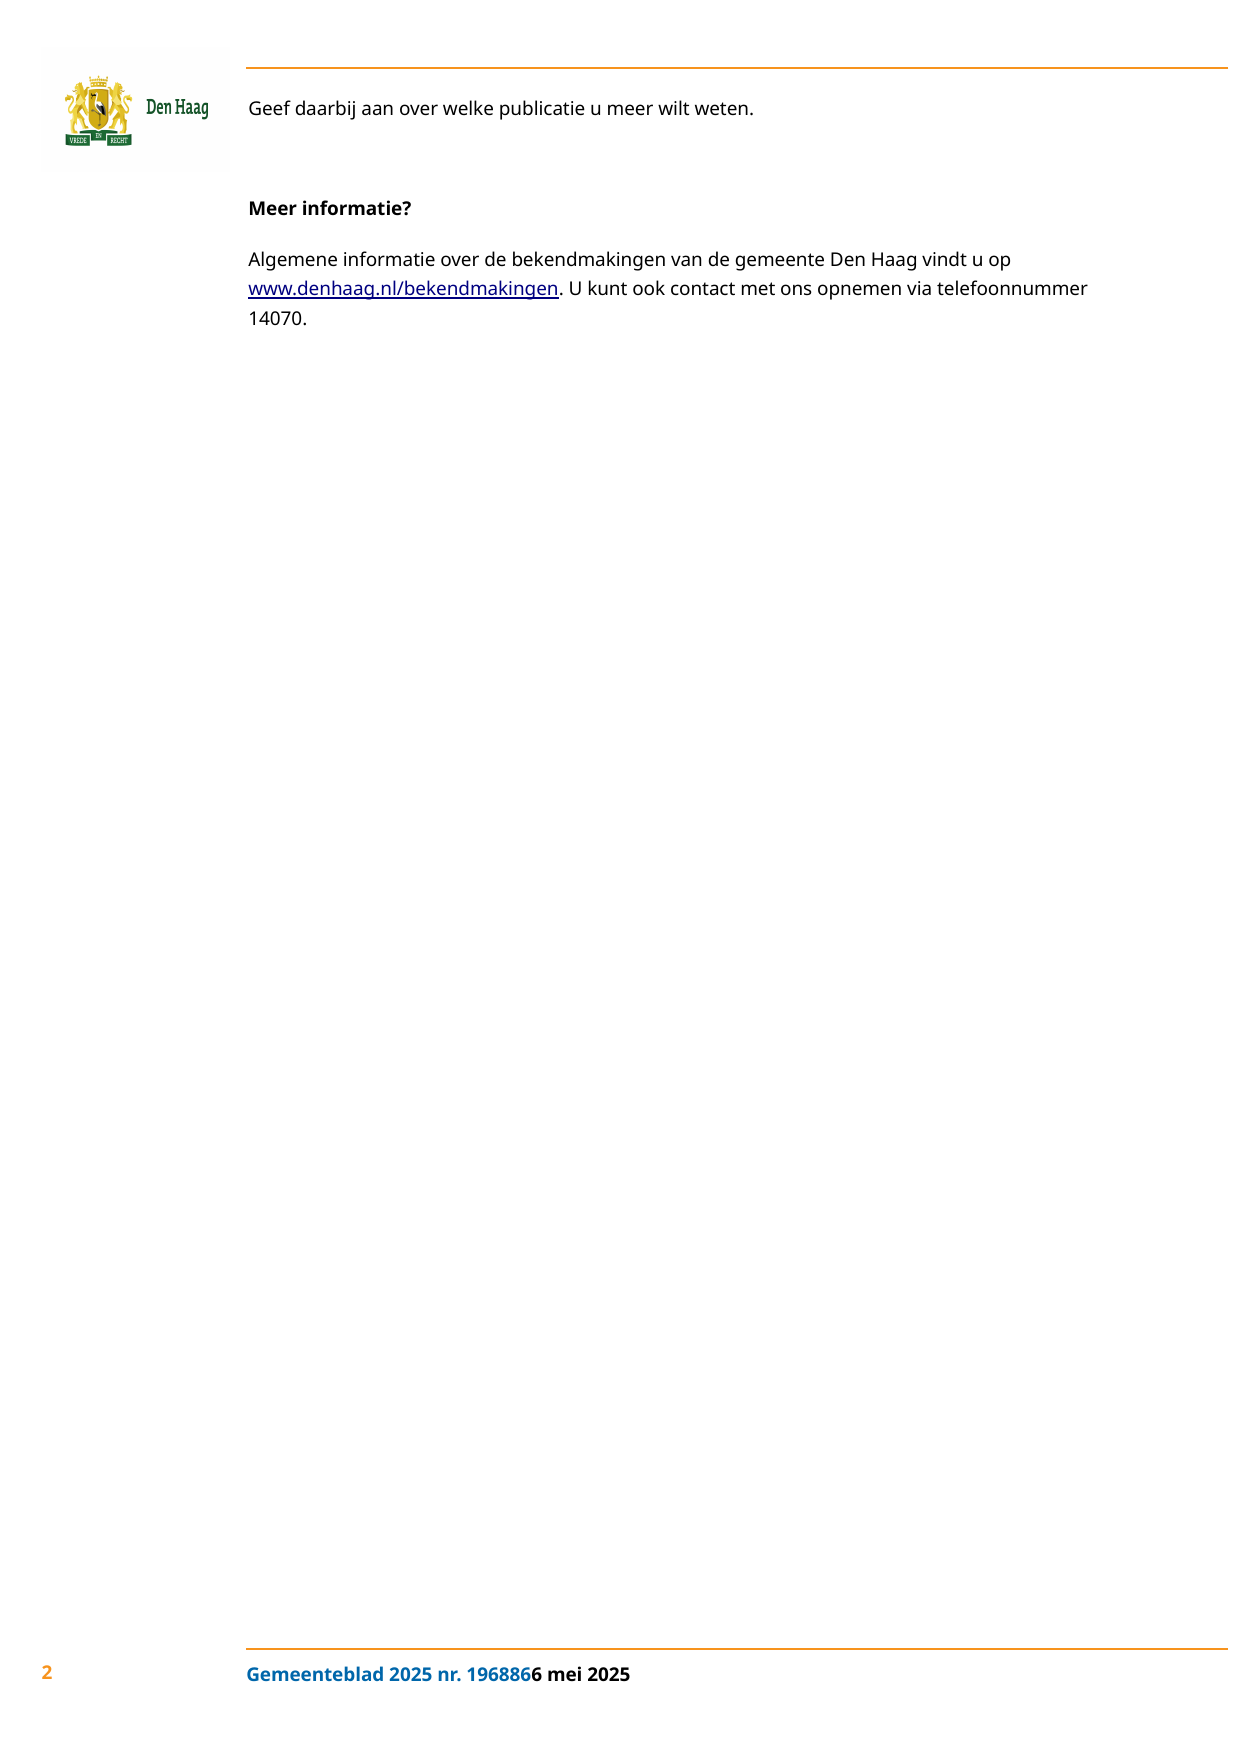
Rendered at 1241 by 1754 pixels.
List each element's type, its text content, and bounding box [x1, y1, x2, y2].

text Geef daarbij aan over welke publicatie u meer wilt weten. [248, 95, 1152, 121]
text Meer informatie? [248, 196, 1152, 221]
picture [41, 47, 231, 172]
text Algemene informatie over de bekendmakingen van de gemeente Den Haag vindt u op www.denhaag.nl/bekendmakingen. U kunt ook contact met ons opnemen via telefoonnummer 14070. [248, 246, 1152, 331]
